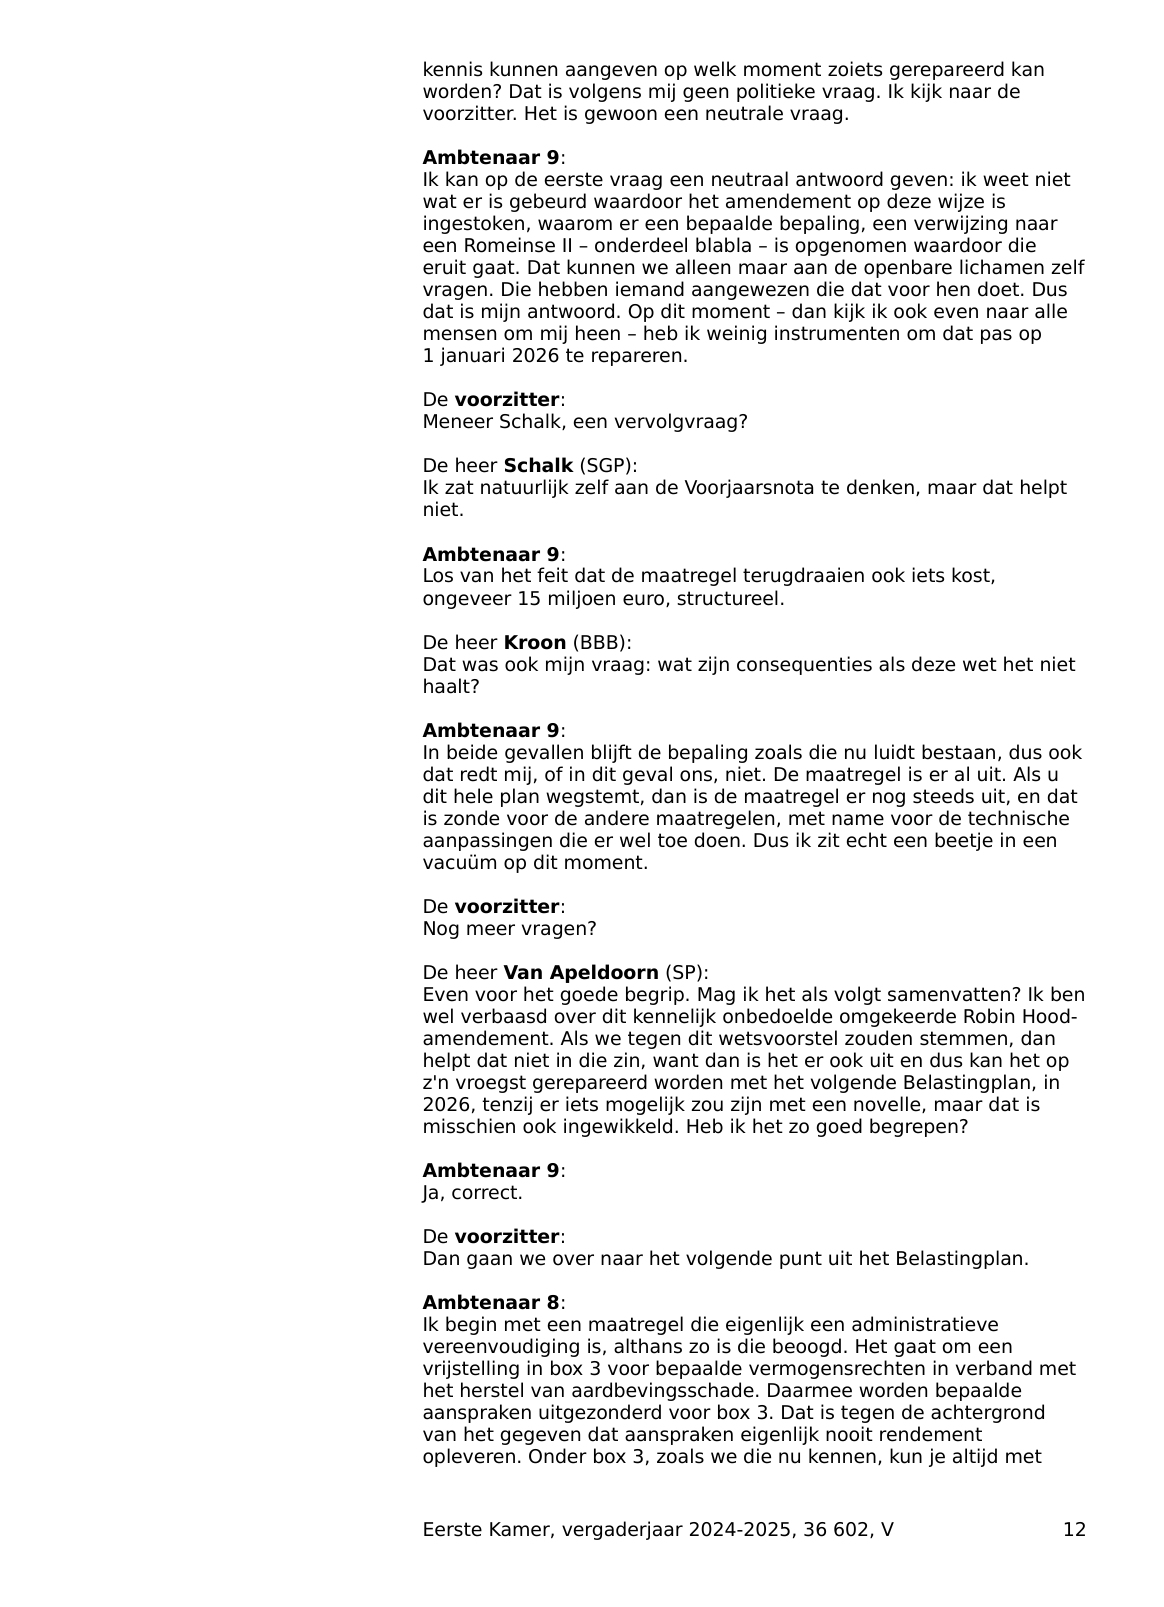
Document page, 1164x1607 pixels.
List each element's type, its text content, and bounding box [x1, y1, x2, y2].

text Ik kan op de eerste vraag een neutraal antwoord geven: ik weet niet wat er is gebeurd waardoor het amendement op deze wijze is ingestoken, waarom er een bepaalde bepaling, een verwijzing naar een Romeinse II – onderdeel blabla – is opgenomen waardoor die eruit gaat. Dat kunnen we alleen maar aan de openbare lichamen zelf vragen. Die hebben iemand aangewezen die dat voor hen doet. Dus dat is mijn antwoord. Op dit moment – dan kijk ik ook even naar alle mensen om mij heen – heb ik weinig instrumenten om dat pas op 1 januari 2026 te repareren. [422, 169, 1087, 367]
text Ik begin met een maatregel die eigenlijk een administratieve vereenvoudiging is, althans zo is die beoogd. Het gaat om een vrijstelling in box 3 voor bepaalde vermogensrechten in verband met het herstel van aardbevingsschade. Daarmee worden bepaalde aanspraken uitgezonderd voor box 3. Dat is tegen de achtergrond van het gegeven dat aanspraken eigenlijk nooit rendement opleveren. Onder box 3, zoals we die nu kennen, kun je altijd met [422, 1314, 1087, 1468]
text De heer Van Apeldoorn (SP): [422, 962, 1087, 984]
text Dan gaan we over naar het volgende punt uit het Belastingplan. [422, 1248, 1087, 1270]
text Even voor het goede begrip. Mag ik het als volgt samenvatten? Ik ben wel verbaasd over dit kennelijk onbedoelde omgekeerde Robin Hood-amendement. Als we tegen dit wetsvoorstel zouden stemmen, dan helpt dat niet in die zin, want dan is het er ook uit en dus kan het op z'n vroegst gerepareerd worden met het volgende Belastingplan, in 2026, tenzij er iets mogelijk zou zijn met een novelle, maar dat is misschien ook ingewikkeld. Heb ik het zo goed begrepen? [422, 984, 1087, 1138]
text Ik zat natuurlijk zelf aan de Voorjaarsnota te denken, maar dat helpt niet. [422, 477, 1087, 521]
text De heer Schalk (SGP): [422, 455, 1087, 477]
text Ambtenaar 8: [422, 1292, 1087, 1314]
text Dat was ook mijn vraag: wat zijn consequenties als deze wet het niet haalt? [422, 653, 1087, 697]
text De voorzitter: [422, 896, 1087, 918]
text Ja, correct. [422, 1182, 1087, 1204]
text Ambtenaar 9: [422, 720, 1087, 742]
text Ambtenaar 9: [422, 543, 1087, 565]
text De voorzitter: [422, 389, 1087, 411]
text Meneer Schalk, een vervolgvraag? [422, 411, 1087, 433]
text kennis kunnen aangeven op welk moment zoiets gerepareerd kan worden? Dat is volgens mij geen politieke vraag. Ik kijk naar de voorzitter. Het is gewoon een neutrale vraag. [422, 59, 1087, 125]
text Nog meer vragen? [422, 918, 1087, 940]
text In beide gevallen blijft de bepaling zoals die nu luidt bestaan, dus ook dat redt mij, of in dit geval ons, niet. De maatregel is er al uit. Als u dit hele plan wegstemt, dan is de maatregel er nog steeds uit, en dat is zonde voor de andere maatregelen, met name voor de technische aanpassingen die er wel toe doen. Dus ik zit echt een beetje in een vacuüm op dit moment. [422, 742, 1087, 873]
text Los van het feit dat de maatregel terugdraaien ook iets kost, ongeveer 15 miljoen euro, structureel. [422, 565, 1087, 609]
text De voorzitter: [422, 1226, 1087, 1248]
text Ambtenaar 9: [422, 1160, 1087, 1182]
text Ambtenaar 9: [422, 147, 1087, 169]
text De heer Kroon (BBB): [422, 632, 1087, 653]
